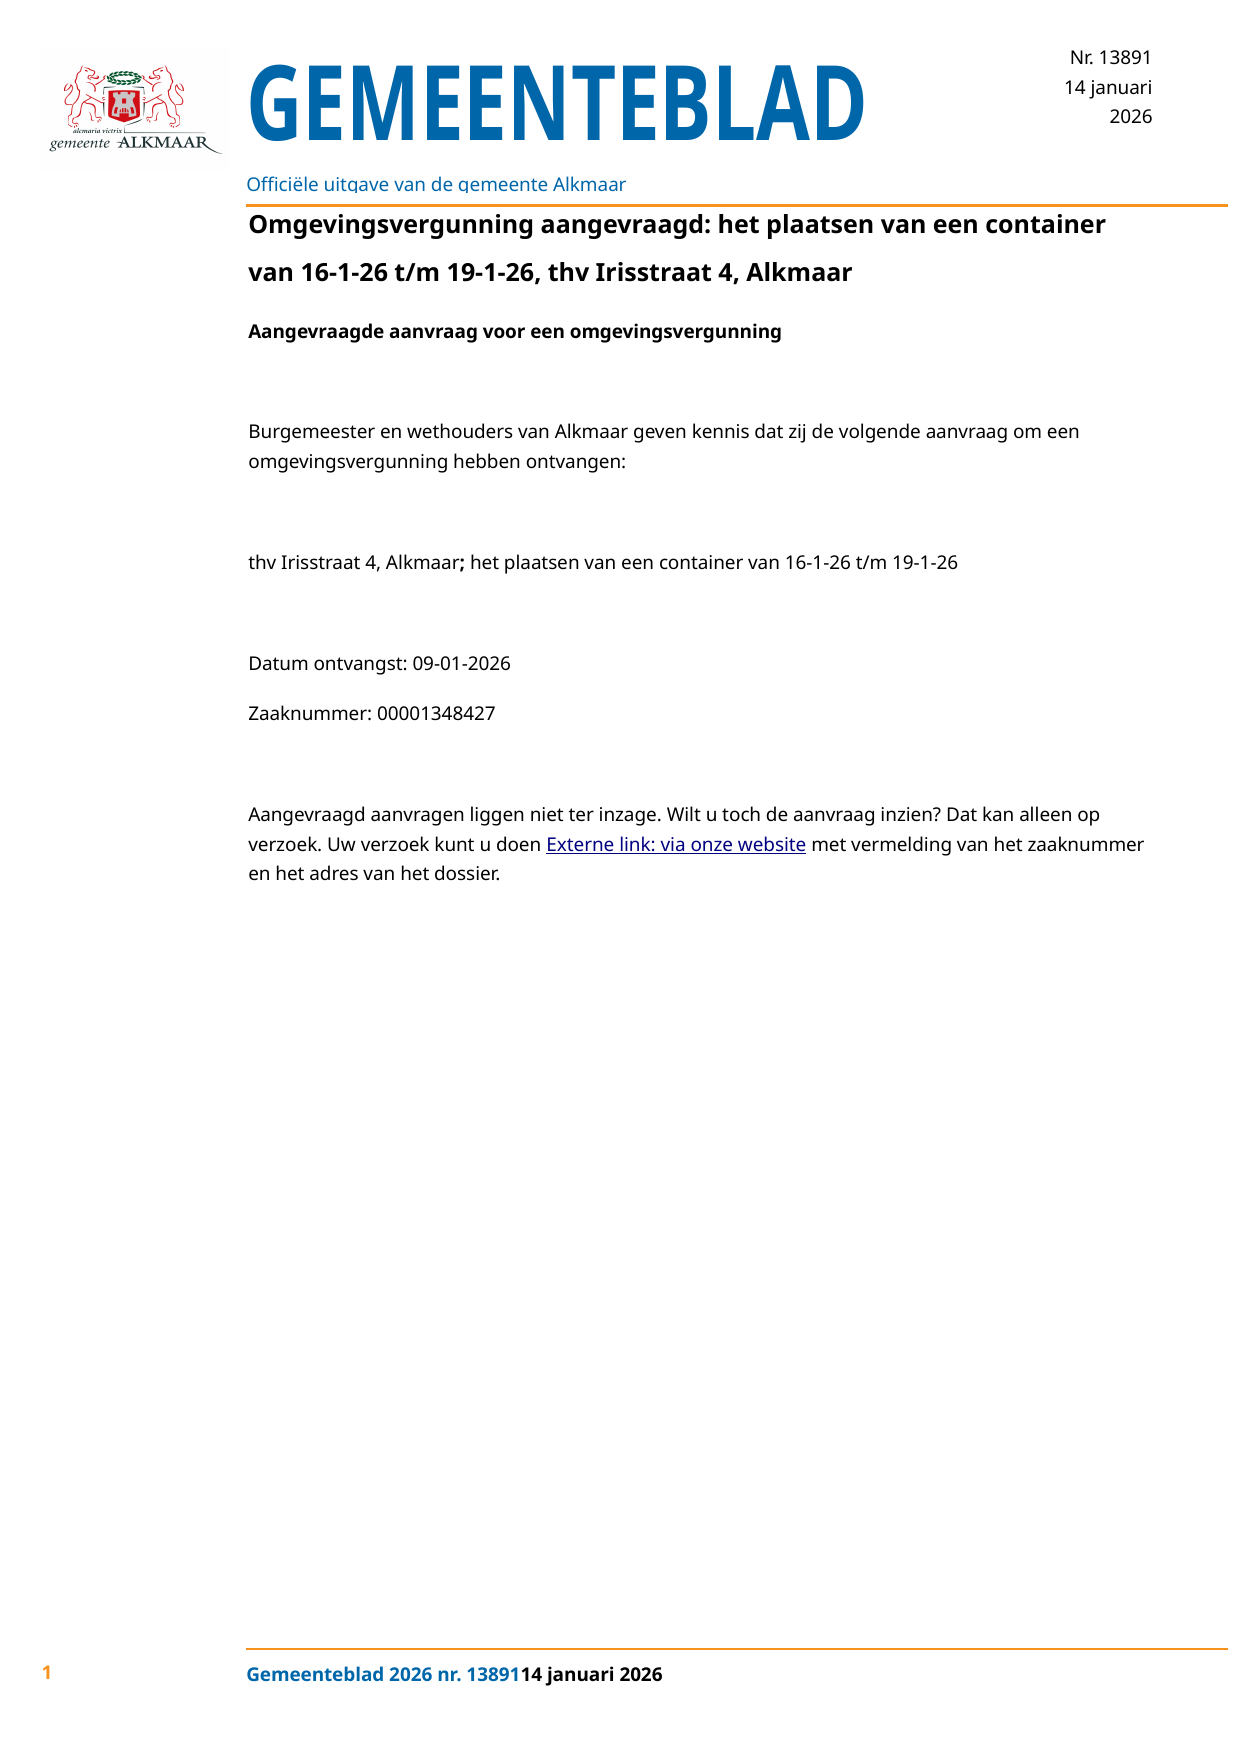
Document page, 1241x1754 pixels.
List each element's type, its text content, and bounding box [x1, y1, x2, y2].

text Aangevraagd aanvragen liggen niet ter inzage. Wilt u toch de aanvraag inzien? Dat kan alleen op verzoek. Uw verzoek kunt u doen Externe link: via onze website met vermelding van het zaaknummer en het adres van het dossier. [248, 801, 1152, 886]
picture [41, 47, 231, 172]
text Zaaknummer: 00001348427 [248, 700, 1152, 726]
text Omgevingsvergunning aangevraagd: het plaatsen van een container van 16-1-26 t/m 19-1-26, thv Irisstraat 4, Alkmaar [248, 207, 1152, 288]
text Burgemeester en wethouders van Alkmaar geven kennis dat zij de volgende aanvraag om een omgevingsvergunning hebben ontvangen: [248, 419, 1152, 474]
text Aangevraagde aanvraag voor een omgevingsvergunning [248, 318, 1152, 344]
text Datum ontvangst: 09-01-2026 [248, 650, 1152, 676]
text thv Irisstraat 4, Alkmaar; het plaatsen van een container van 16-1-26 t/m 19-1-26 [248, 549, 1152, 575]
